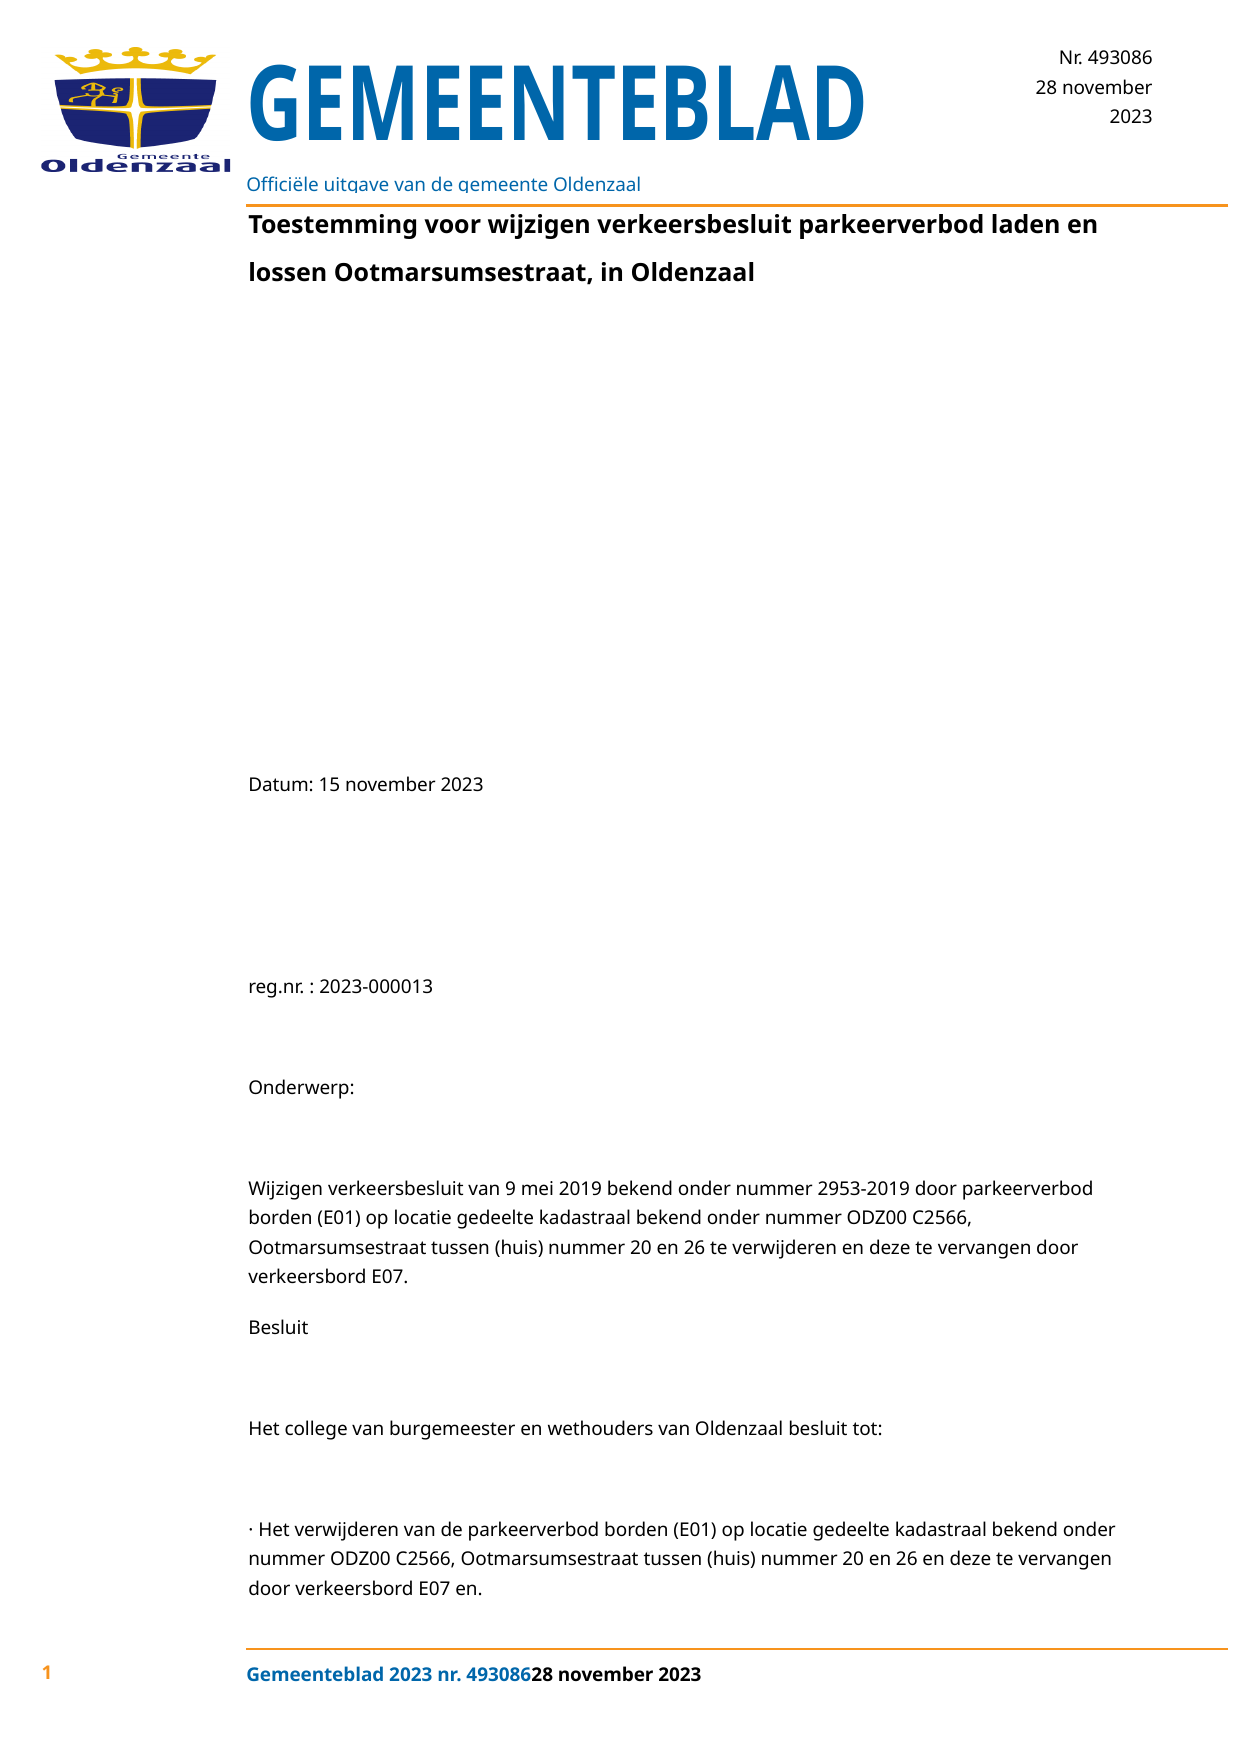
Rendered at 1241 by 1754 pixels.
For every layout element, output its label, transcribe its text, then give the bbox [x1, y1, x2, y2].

text Het college van burgemeester en wethouders van Oldenzaal besluit tot: [248, 1415, 1152, 1441]
picture [41, 47, 231, 172]
text Besluit [248, 1314, 1152, 1340]
text · Het verwijderen van de parkeerverbod borden (E01) op locatie gedeelte kadastraal bekend onder nummer ODZ00 C2566, Ootmarsumsestraat tussen (huis) nummer 20 en 26 en deze te vervangen door verkeersbord E07 en. [248, 1516, 1152, 1601]
text Wijzigen verkeersbesluit van 9 mei 2019 bekend onder nummer 2953-2019 door parkeerverbod borden (E01) op locatie gedeelte kadastraal bekend onder nummer ODZ00 C2566, Ootmarsumsestraat tussen (huis) nummer 20 en 26 te verwijderen en deze te vervangen door verkeersbord E07. [248, 1175, 1152, 1289]
text Onderwerp: [248, 1074, 1152, 1100]
text reg.nr. : 2023-000013 [248, 973, 1152, 999]
text Datum: 15 november 2023 [248, 772, 1152, 797]
text Toestemming voor wijzigen verkeersbesluit parkeerverbod laden en lossen Ootmarsumsestraat, in Oldenzaal [248, 207, 1152, 288]
